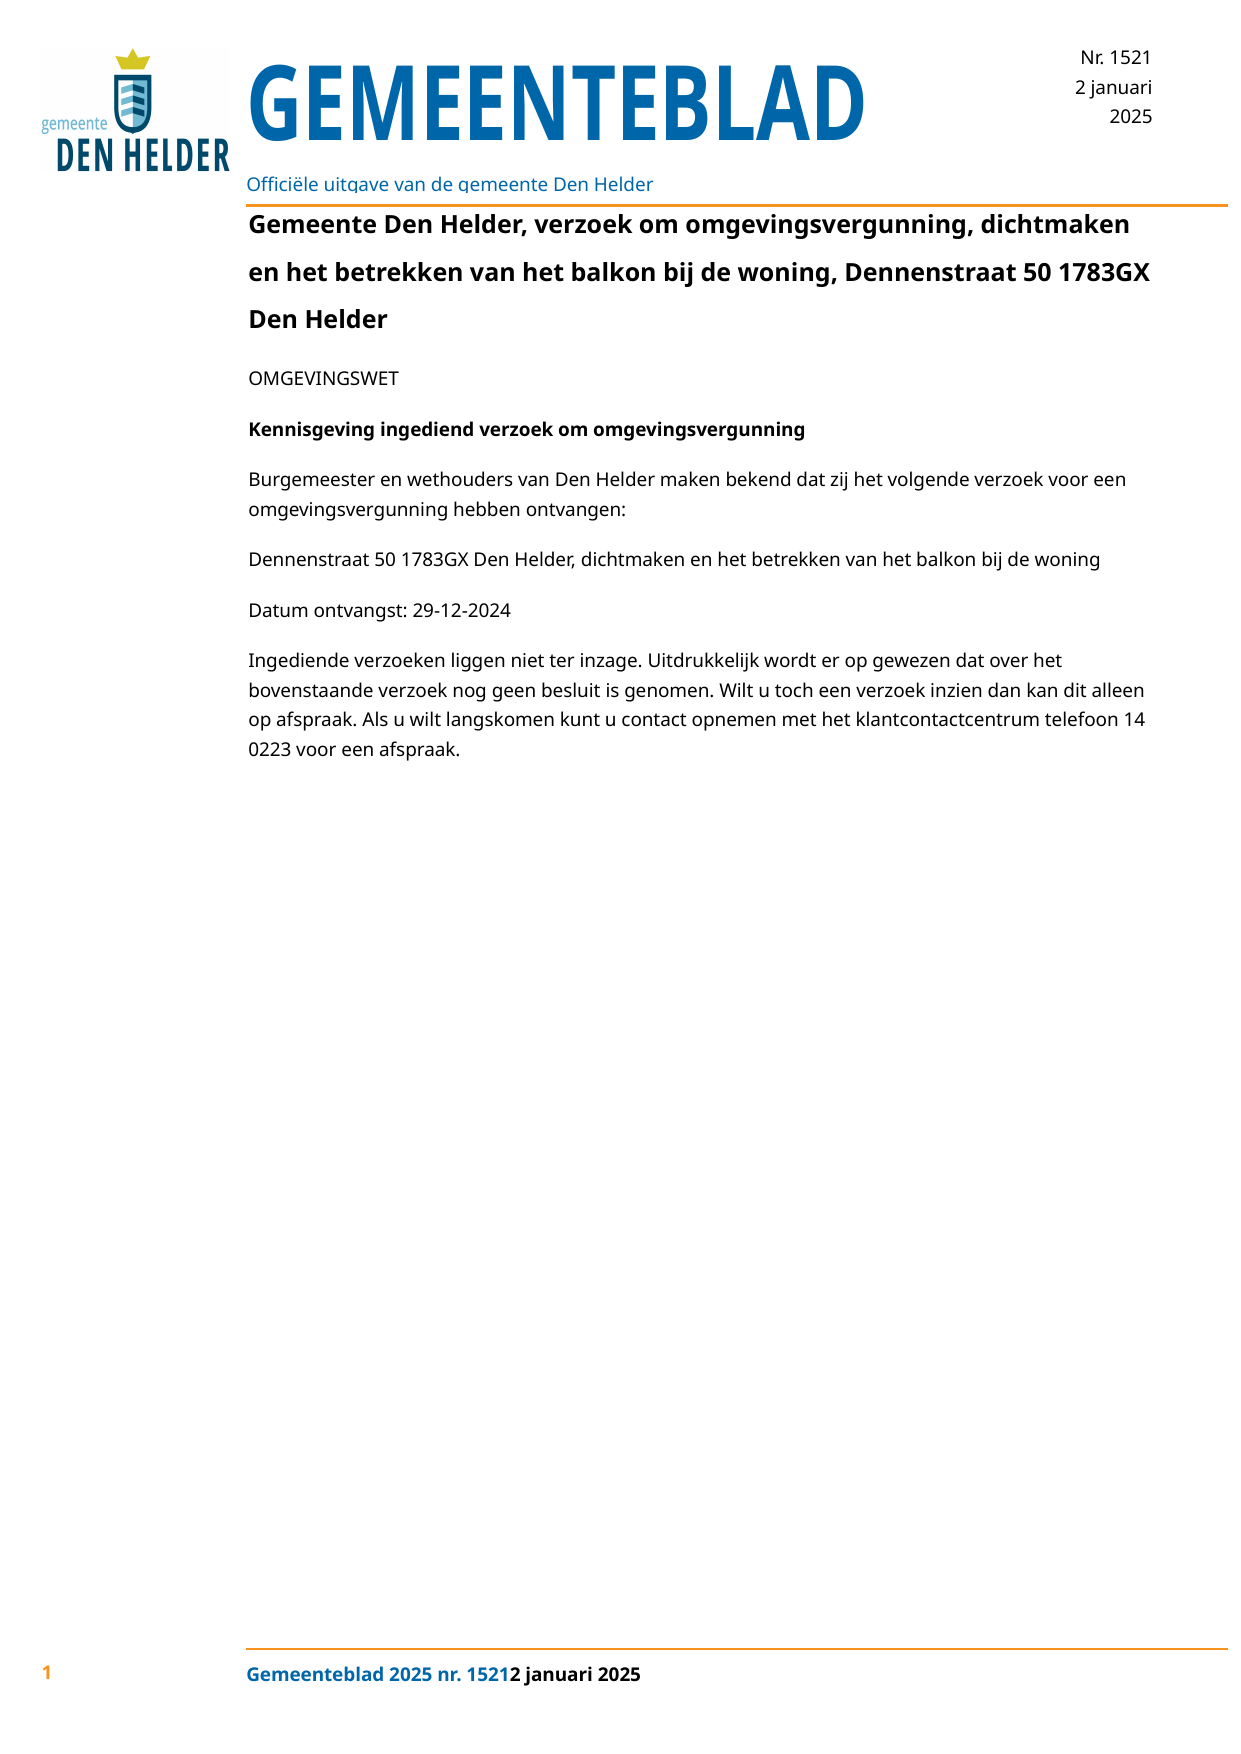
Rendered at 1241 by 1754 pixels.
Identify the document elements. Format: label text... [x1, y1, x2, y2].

picture [63, 144, 68, 165]
picture [100, 154, 106, 172]
text Kennisgeving ingediend verzoek om omgevingsvergunning [248, 416, 1152, 442]
picture [41, 47, 231, 172]
text Dennenstraat 50 1783GX Den Helder, dichtmaken en het betrekken van het balkon bij de woning [248, 546, 1152, 572]
text Datum ontvangst: 29-12-2024 [248, 597, 1152, 622]
text Burgemeester en wethouders van Den Helder maken bekend dat zij het volgende verzoek voor een omgevingsvergunning hebben ontvangen: [248, 466, 1152, 522]
text Ingediende verzoeken liggen niet ter inzage. Uitdrukkelijk wordt er op gewezen dat over het bovenstaande verzoek nog geen besluit is genomen. Wilt u toch een verzoek inzien dan kan dit alleen op afspraak. Als u wilt langskomen kunt u contact opnemen met het klantcontactcentrum telefoon 14 0223 voor een afspraak. [248, 647, 1152, 762]
text OMGEVINGSWET [248, 366, 1152, 391]
picture [130, 157, 135, 172]
picture [220, 160, 224, 172]
text Gemeente Den Helder, verzoek om omgevingsvergunning, dichtmaken en het betrekken van het balkon bij de woning, Dennenstraat 50 1783GX Den Helder [248, 207, 1152, 336]
picture [182, 144, 187, 165]
